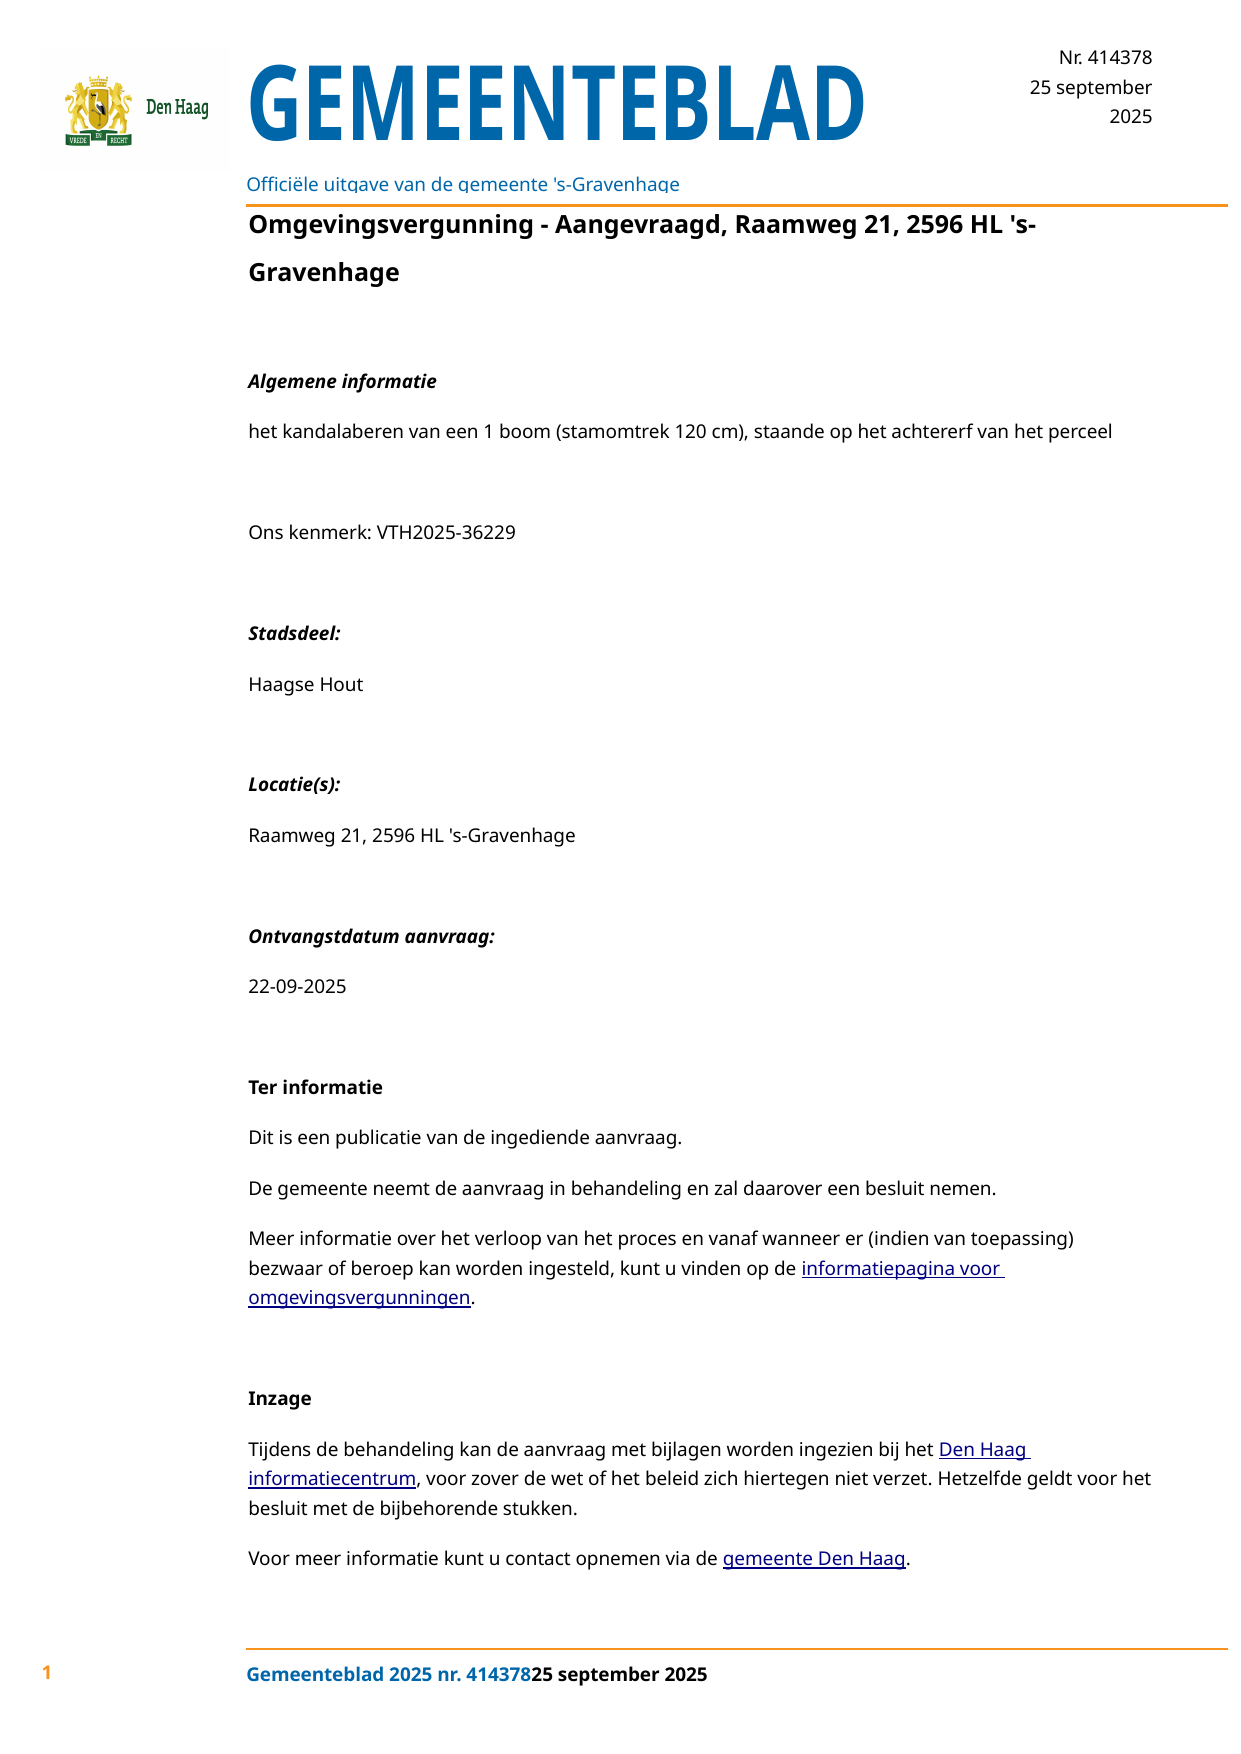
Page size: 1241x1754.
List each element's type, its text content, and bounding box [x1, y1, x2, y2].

text Algemene informatie [248, 368, 1152, 394]
text Meer informatie over het verloop van het proces en vanaf wanneer er (indien van toepassing) bezwaar of beroep kan worden ingesteld, kunt u vinden op de informatiepagina voor omgevingsvergunningen. [248, 1225, 1152, 1310]
text Raamweg 21, 2596 HL 's-Gravenhage [248, 822, 1152, 848]
text Stadsdeel: [248, 620, 1152, 646]
text Ons kenmerk: VTH2025-36229 [248, 519, 1152, 545]
text Ontvangstdatum aanvraag: [248, 923, 1152, 949]
text het kandalaberen van een 1 boom (stamomtrek 120 cm), staande op het achtererf van het perceel [248, 419, 1152, 444]
text Locatie(s): [248, 772, 1152, 797]
text Ter informatie [248, 1074, 1152, 1100]
text Dit is een publicatie van de ingediende aanvraag. [248, 1124, 1152, 1150]
text Tijdens de behandeling kan de aanvraag met bijlagen worden ingezien bij het Den Haag informatiecentrum, voor zover de wet of het beleid zich hiertegen niet verzet. Hetzelfde geldt voor het besluit met de bijbehorende stukken. [248, 1436, 1152, 1521]
text 22-09-2025 [248, 973, 1152, 999]
text De gemeente neemt de aanvraag in behandeling en zal daarover een besluit nemen. [248, 1175, 1152, 1201]
text Voor meer informatie kunt u contact opnemen via de gemeente Den Haag. [248, 1545, 1152, 1571]
text Inzage [248, 1385, 1152, 1411]
picture [41, 47, 231, 172]
text Omgevingsvergunning - Aangevraagd, Raamweg 21, 2596 HL 's-Gravenhage [248, 207, 1152, 288]
text Haagse Hout [248, 671, 1152, 697]
